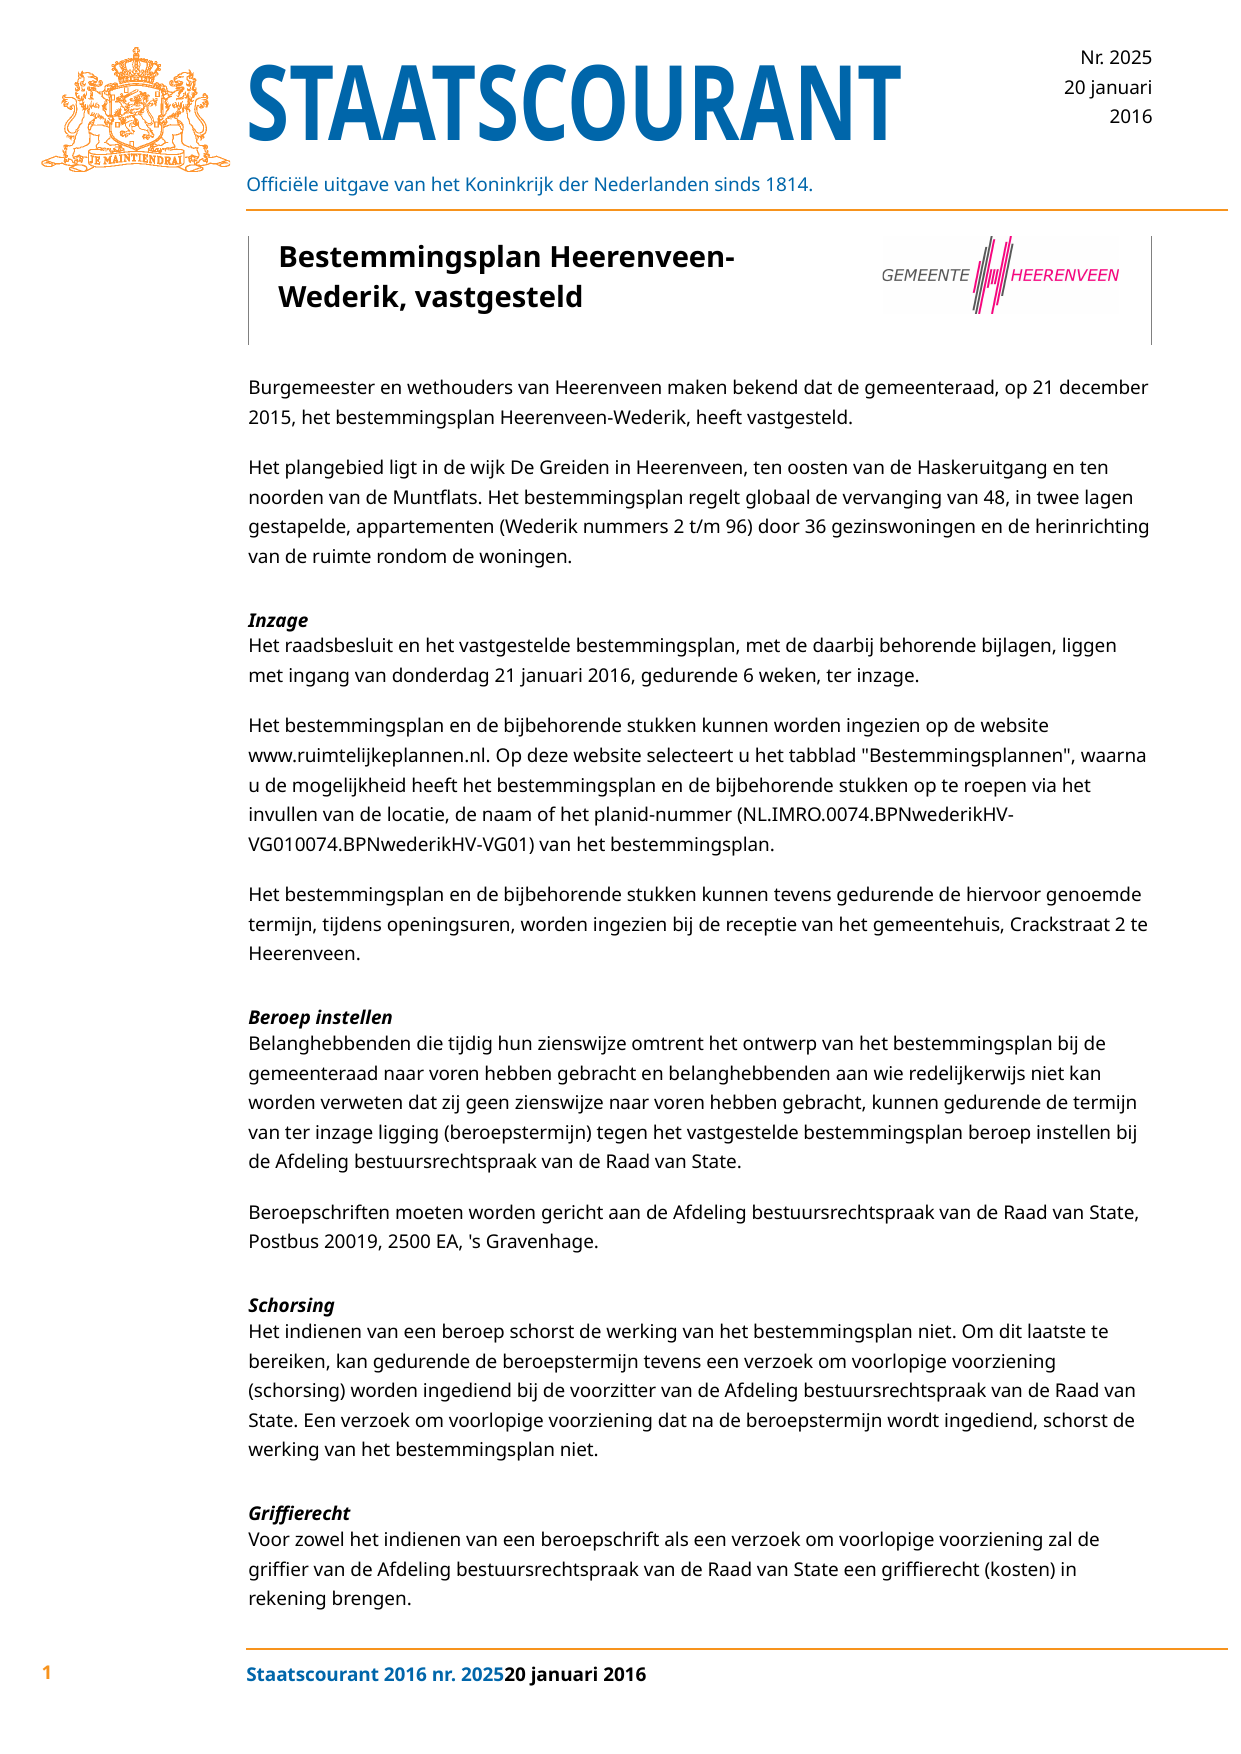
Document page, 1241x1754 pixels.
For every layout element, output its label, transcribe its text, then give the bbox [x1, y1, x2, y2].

text Belanghebbenden die tijdig hun zienswijze omtrent het ontwerp van het bestemmingsplan bij de gemeenteraad naar voren hebben gebracht en belanghebbenden aan wie redelijkerwijs niet kan worden verweten dat zij geen zienswijze naar voren hebben gebracht, kunnen gedurende de termijn van ter inzage ligging (beroepstermijn) tegen het vastgestelde bestemmingsplan beroep instellen bij de Afdeling bestuursrechtspraak van de Raad van State. [248, 1030, 1152, 1174]
picture [41, 47, 231, 172]
table_header [850, 236, 1151, 345]
text Het bestemmingsplan en de bijbehorende stukken kunnen tevens gedurende de hiervoor genoemde termijn, tijdens openingsuren, worden ingezien bij de receptie van het gemeentehuis, Crackstraat 2 te Heerenveen. [248, 881, 1152, 966]
text Het plangebied ligt in de wijk De Greiden in Heerenveen, ten oosten van de Haskeruitgang en ten noorden van de Muntflats. Het bestemmingsplan regelt globaal de vervanging van 48, in twee lagen gestapelde, appartementen (Wederik nummers 2 t/m 96) door 36 gezinswoningen en de herinrichting van de ruimte rondom de woningen. [248, 454, 1152, 569]
text Het indienen van een beroep schorst de werking van het bestemmingsplan niet. Om dit laatste te bereiken, kan gedurende de beroepstermijn tevens een verzoek om voorlopige voorziening (schorsing) worden ingediend bij de voorzitter van de Afdeling bestuursrechtspraak van de Raad van State. Een verzoek om voorlopige voorziening dat na de beroepstermijn wordt ingediend, schorst de werking van het bestemmingsplan niet. [248, 1318, 1152, 1462]
text Schorsing [248, 1293, 1152, 1318]
text Het bestemmingsplan en de bijbehorende stukken kunnen worden ingezien op de website www.ruimtelijkeplannen.nl. Op deze website selecteert u het tabblad "Bestemmingsplannen", waarna u de mogelijkheid heeft het bestemmingsplan en de bijbehorende stukken op te roepen via het invullen van de locatie, de naam of het planid-nummer (NL.IMRO.0074.BPNwederikHV-VG010074.BPNwederikHV-VG01) van het bestemmingsplan. [248, 713, 1152, 857]
text Griffierecht [248, 1501, 1152, 1526]
text Beroep instellen [248, 1004, 1152, 1030]
text Beroepschriften moeten worden gericht aan de Afdeling bestuursrechtspraak van de Raad van State, Postbus 20019, 2500 EA, 's Gravenhage. [248, 1199, 1152, 1254]
text Voor zowel het indienen van een beroepschrift als een verzoek om voorlopige voorziening zal de griffier van de Afdeling bestuursrechtspraak van de Raad van State een griffierecht (kosten) in rekening brengen. [248, 1526, 1152, 1611]
table_header Bestemmingsplan Heerenveen-Wederik, vastgesteld [249, 236, 850, 345]
text Inzage [248, 607, 1152, 633]
text Burgemeester en wethouders van Heerenveen maken bekend dat de gemeenteraad, op 21 december 2015, het bestemmingsplan Heerenveen-Wederik, heeft vastgesteld. [248, 374, 1152, 429]
text Het raadsbesluit en het vastgestelde bestemmingsplan, met de daarbij behorende bijlagen, liggen met ingang van donderdag 21 januari 2016, gedurende 6 weken, ter inzage. [248, 633, 1152, 688]
picture [882, 236, 1119, 314]
